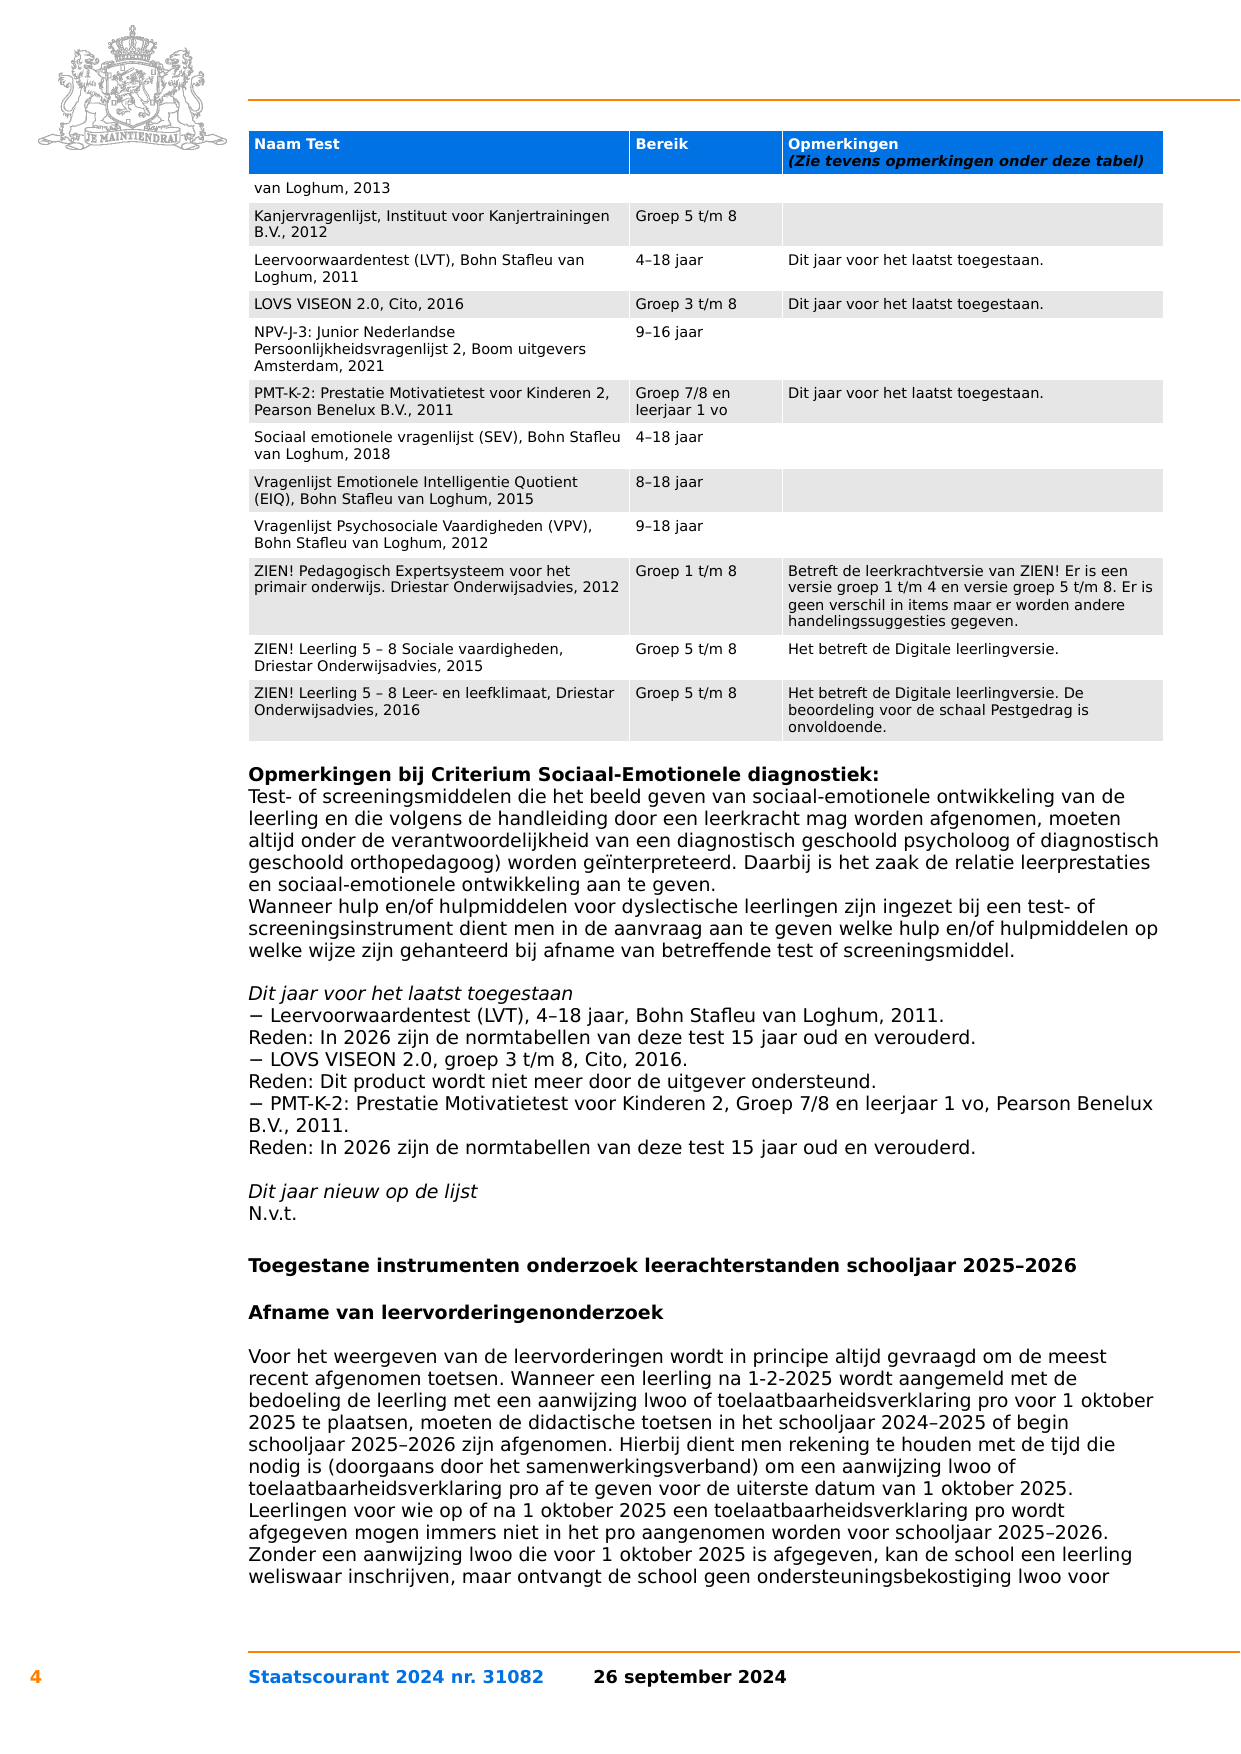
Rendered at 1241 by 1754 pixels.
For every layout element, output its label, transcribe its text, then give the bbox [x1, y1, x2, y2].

subtitle Toegestane instrumenten onderzoek leerachterstanden schooljaar 2025–2026 [248, 1255, 1163, 1277]
table_cell ZIEN! Leerling 5 – 8 Leer- en leefklimaat, Driestar Onderwijsadvies, 2016 [249, 680, 629, 741]
text Test- of screeningsmiddelen die het beeld geven van sociaal-emotionele ontwikkeling van de leerling en die volgens de handleiding door een leerkracht mag worden afgenomen, moeten altijd onder de verantwoordelijkheid van een diagnostisch geschoold psycholoog of diagnostisch geschoold orthopedagoog) worden geïnterpreteerd. Daarbij is het zaak de relatie leerprestaties en sociaal-emotionele ontwikkeling aan te geven. [248, 786, 1163, 896]
text Voor het weergeven van de leervorderingen wordt in principe altijd gevraagd om de meest recent afgenomen toetsen. Wanneer een leerling na 1-2-2025 wordt aangemeld met de bedoeling de leerling met een aanwijzing lwoo of toelaatbaarheidsverklaring pro voor 1 oktober 2025 te plaatsen, moeten de didactische toetsen in het schooljaar 2024–2025 of begin schooljaar 2025–2026 zijn afgenomen. Hierbij dient men rekening te houden met de tijd die nodig is (doorgaans door het samenwerkingsverband) om een aanwijzing lwoo of toelaatbaarheidsverklaring pro af te geven voor de uiterste datum van 1 oktober 2025. Leerlingen voor wie op of na 1 oktober 2025 een toelaatbaarheidsverklaring pro wordt afgegeven mogen immers niet in het pro aangenomen worden voor schooljaar 2025–2026. Zonder een aanwijzing lwoo die voor 1 oktober 2025 is afgegeven, kan de school een leerling weliswaar inschrijven, maar ontvangt de school geen ondersteuningsbekostiging lwoo voor [248, 1346, 1163, 1588]
table_header Opmerkingen (Zie tevens opmerkingen onder deze tabel) [783, 131, 1163, 174]
picture [38, 25, 227, 150]
table_cell 8–18 jaar [630, 469, 782, 512]
table_cell [783, 175, 1163, 202]
text − LOVS VISEON 2.0, groep 3 t/m 8, Cito, 2016. [248, 1049, 1163, 1071]
table_cell Sociaal emotionele vragenlijst (SEV), Bohn Stafleu van Loghum, 2018 [249, 425, 629, 468]
table_cell ZIEN! Pedagogisch Expertsysteem voor het primair onderwijs. Driestar Onderwijsadvies, 2012 [249, 558, 629, 635]
table_cell Dit jaar voor het laatst toegestaan. [783, 247, 1163, 290]
table_cell Het betreft de Digitale leerlingversie. [783, 636, 1163, 679]
table_cell [783, 513, 1163, 557]
text Reden: Dit product wordt niet meer door de uitgever ondersteund. [248, 1071, 1163, 1093]
table_cell Groep 7/8 en leerjaar 1 vo [630, 380, 782, 423]
text Dit jaar nieuw op de lijst [248, 1181, 1163, 1203]
text N.v.t. [248, 1203, 1163, 1225]
table_cell [783, 469, 1163, 512]
text − PMT-K-2: Prestatie Motivatietest voor Kinderen 2, Groep 7/8 en leerjaar 1 vo, Pearson Benelux B.V., 2011. [248, 1093, 1163, 1137]
table_header Naam Test [249, 131, 629, 174]
table_cell LOVS VISEON 2.0, Cito, 2016 [249, 291, 629, 318]
table_cell [630, 175, 782, 202]
table_cell Vragenlijst Emotionele Intelligentie Quotient (EIQ), Bohn Stafleu van Loghum, 2015 [249, 469, 629, 512]
table_cell PMT-K-2: Prestatie Motivatietest voor Kinderen 2, Pearson Benelux B.V., 2011 [249, 380, 629, 423]
table_cell Het betreft de Digitale leerlingversie. De beoordeling voor de schaal Pestgedrag is onvoldoende. [783, 680, 1163, 741]
table_cell Groep 5 t/m 8 [630, 203, 782, 246]
table_cell NPV-J-3: Junior Nederlandse Persoonlijkheidsvragenlijst 2, Boom uitgevers Amsterdam, 2021 [249, 319, 629, 379]
text Dit jaar voor het laatst toegestaan [248, 983, 1163, 1005]
table_cell 9–16 jaar [630, 319, 782, 379]
table_cell Groep 5 t/m 8 [630, 680, 782, 741]
table_cell Kanjervragenlijst, Instituut voor Kanjertrainingen B.V., 2012 [249, 203, 629, 246]
text Reden: In 2026 zijn de normtabellen van deze test 15 jaar oud en verouderd. [248, 1027, 1163, 1049]
table_cell 4–18 jaar [630, 247, 782, 290]
table_cell van Loghum, 2013 [249, 175, 629, 202]
text Opmerkingen bij Criterium Sociaal-Emotionele diagnostiek: [248, 764, 1163, 786]
table_cell 4–18 jaar [630, 425, 782, 468]
table_cell Groep 3 t/m 8 [630, 291, 782, 318]
table_cell [783, 319, 1163, 379]
table_cell Groep 1 t/m 8 [630, 558, 782, 635]
table_cell Groep 5 t/m 8 [630, 636, 782, 679]
subtitle Afname van leervorderingenonderzoek [248, 1302, 1163, 1324]
text − Leervoorwaardentest (LVT), 4–18 jaar, Bohn Stafleu van Loghum, 2011. [248, 1005, 1163, 1027]
table_cell 9–18 jaar [630, 513, 782, 557]
text Reden: In 2026 zijn de normtabellen van deze test 15 jaar oud en verouderd. [248, 1137, 1163, 1159]
table_cell Vragenlijst Psychosociale Vaardigheden (VPV), Bohn Stafleu van Loghum, 2012 [249, 513, 629, 557]
table_cell Dit jaar voor het laatst toegestaan. [783, 291, 1163, 318]
table_header Bereik [630, 131, 782, 174]
table_cell Betreft de leerkrachtversie van ZIEN! Er is een versie groep 1 t/m 4 en versie groep 5 t/m 8. Er is geen verschil in items maar er worden andere handelingssuggesties gegeven. [783, 558, 1163, 635]
table_cell Leervoorwaardentest (LVT), Bohn Stafleu van Loghum, 2011 [249, 247, 629, 290]
table_cell Dit jaar voor het laatst toegestaan. [783, 380, 1163, 423]
table_cell ZIEN! Leerling 5 – 8 Sociale vaardigheden, Driestar Onderwijsadvies, 2015 [249, 636, 629, 679]
table_cell [783, 425, 1163, 468]
table_cell [783, 203, 1163, 246]
text Wanneer hulp en/of hulpmiddelen voor dyslectische leerlingen zijn ingezet bij een test- of screeningsinstrument dient men in de aanvraag aan te geven welke hulp en/of hulpmiddelen op welke wijze zijn gehanteerd bij afname van betreffende test of screeningsmiddel. [248, 896, 1163, 961]
